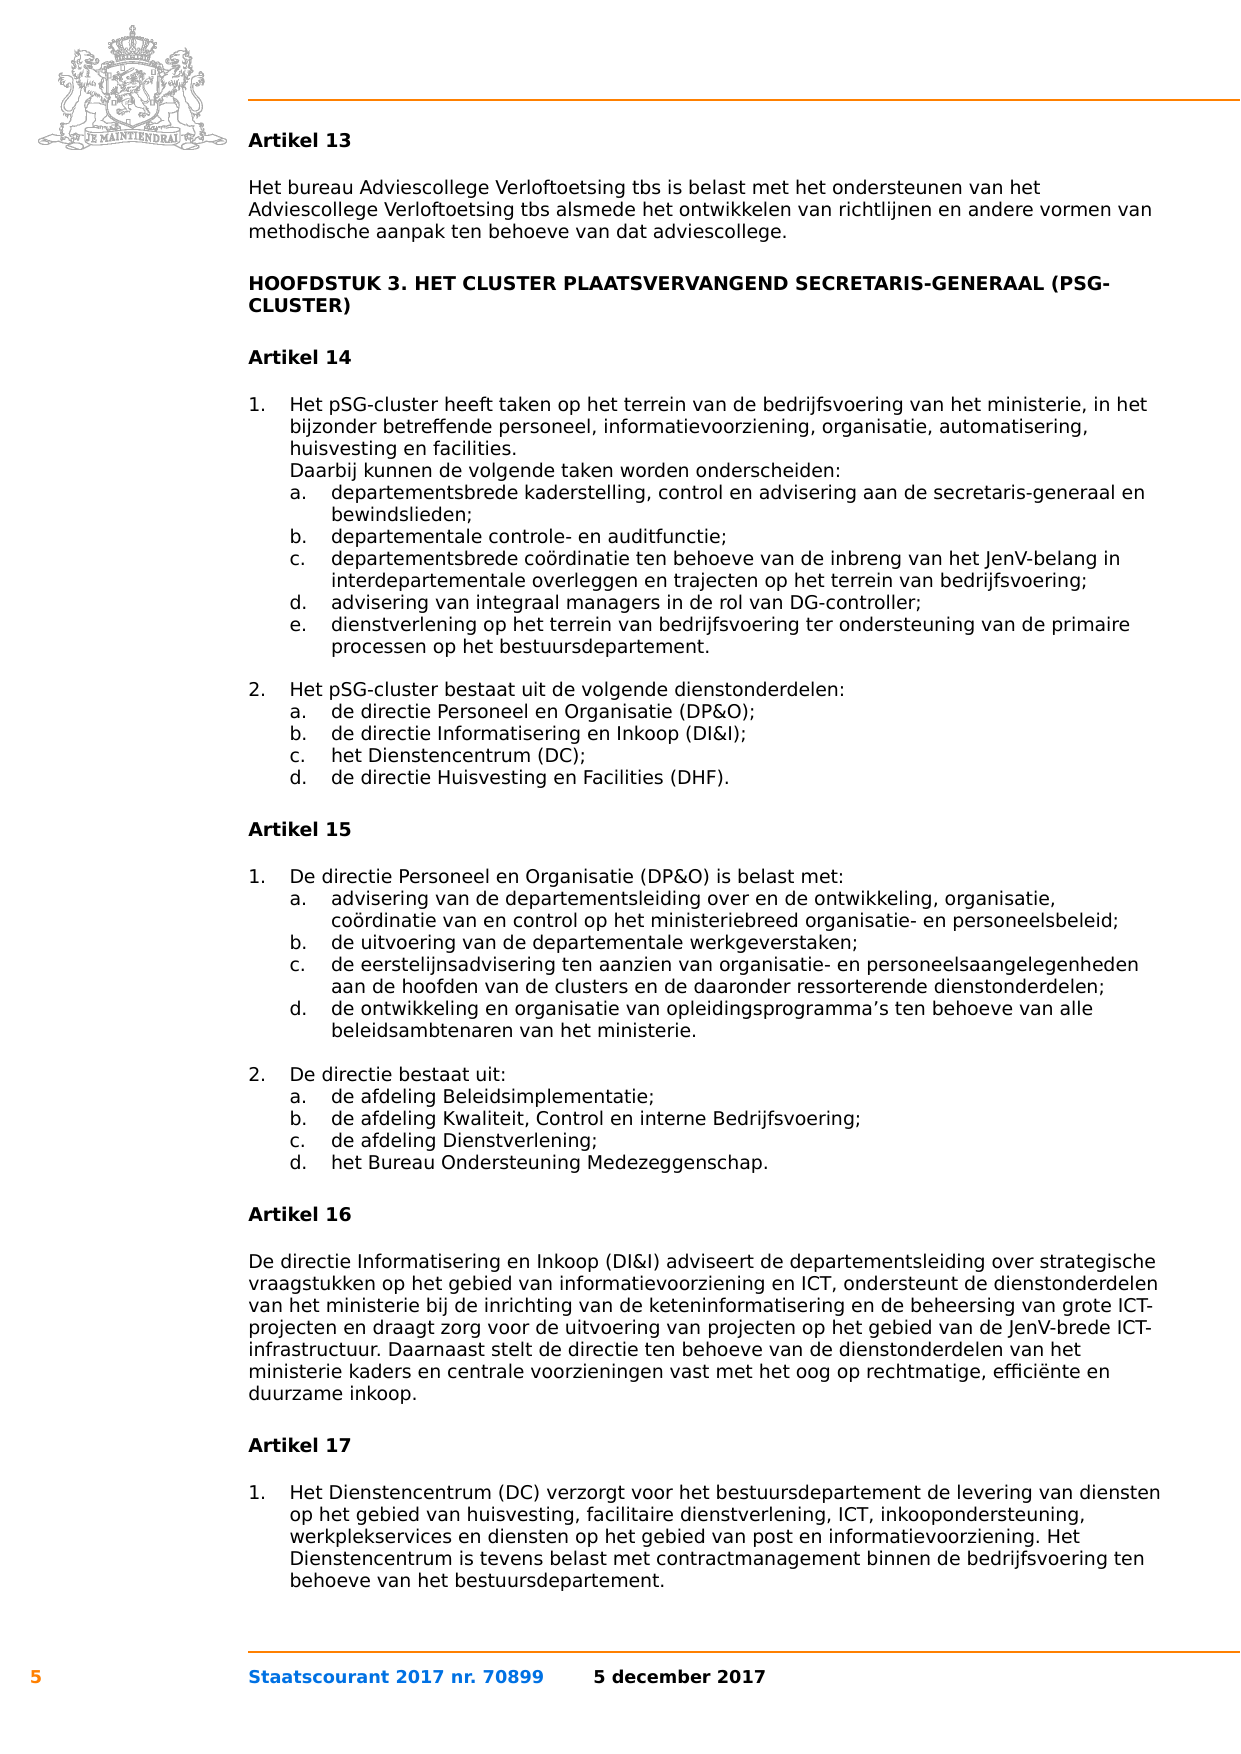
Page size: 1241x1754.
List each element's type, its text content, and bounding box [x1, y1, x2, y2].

text c. departementsbrede coördinatie ten behoeve van de inbreng van het JenV-belang in interdepartementale overleggen en trajecten op het terrein van bedrijfsvoering; [289, 548, 1163, 592]
text d. advisering van integraal managers in de rol van DG-controller; [289, 592, 1163, 613]
subtitle Artikel 16 [248, 1204, 1163, 1226]
text d. de ontwikkeling en organisatie van opleidingsprogramma’s ten behoeve van alle beleidsambtenaren van het ministerie. [289, 998, 1163, 1042]
text d. het Bureau Ondersteuning Medezeggenschap. [289, 1152, 1163, 1174]
text Het bureau Adviescollege Verloftoetsing tbs is belast met het ondersteunen van het Adviescollege Verloftoetsing tbs alsmede het ontwikkelen van richtlijnen en andere vormen van methodische aanpak ten behoeve van dat adviescollege. [248, 177, 1163, 243]
text b. de afdeling Kwaliteit, Control en interne Bedrijfsvoering; [289, 1108, 1163, 1130]
text b. de uitvoering van de departementale werkgeverstaken; [289, 932, 1163, 954]
text c. de afdeling Dienstverlening; [289, 1130, 1163, 1152]
subtitle Artikel 13 [248, 130, 1163, 152]
text a. de directie Personeel en Organisatie (DP&O); [289, 701, 1163, 723]
text De directie Informatisering en Inkoop (DI&I) adviseert de departementsleiding over strategische vraagstukken op het gebied van informatievoorziening en ICT, ondersteunt de dienstonderdelen van het ministerie bij de inrichting van de keteninformatisering en de beheersing van grote ICT-projecten en draagt zorg voor de uitvoering van projecten op het gebied van de JenV-brede ICT-infrastructuur. Daarnaast stelt de directie ten behoeve van de dienstonderdelen van het ministerie kaders en centrale voorzieningen vast met het oog op rechtmatige, efficiënte en duurzame inkoop. [248, 1251, 1163, 1405]
text b. departementale controle- en auditfunctie; [289, 526, 1163, 548]
text a. departementsbrede kaderstelling, control en advisering aan de secretaris-generaal en bewindslieden; [289, 482, 1163, 526]
text 1. De directie Personeel en Organisatie (DP&O) is belast met: [248, 866, 1163, 888]
text 2. Het pSG-cluster bestaat uit de volgende dienstonderdelen: [248, 679, 1163, 701]
text c. het Dienstencentrum (DC); [289, 745, 1163, 767]
subtitle Artikel 14 [248, 347, 1163, 369]
text a. de afdeling Beleidsimplementatie; [289, 1086, 1163, 1108]
subtitle Artikel 15 [248, 819, 1163, 841]
text Daarbij kunnen de volgende taken worden onderscheiden: [289, 460, 1163, 482]
text d. de directie Huisvesting en Facilities (DHF). [289, 767, 1163, 789]
text 1. Het Dienstencentrum (DC) verzorgt voor het bestuursdepartement de levering van diensten op het gebied van huisvesting, facilitaire dienstverlening, ICT, inkoopondersteuning, werkplekservices en diensten op het gebied van post en informatievoorziening. Het Dienstencentrum is tevens belast met contractmanagement binnen de bedrijfsvoering ten behoeve van het bestuursdepartement. [248, 1482, 1163, 1592]
picture [38, 25, 227, 150]
subtitle Artikel 17 [248, 1435, 1163, 1457]
subtitle HOOFDSTUK 3. HET CLUSTER PLAATSVERVANGEND SECRETARIS-GENERAAL (PSG-CLUSTER) [248, 273, 1163, 317]
text 1. Het pSG-cluster heeft taken op het terrein van de bedrijfsvoering van het ministerie, in het bijzonder betreffende personeel, informatievoorziening, organisatie, automatisering, huisvesting en facilities. [248, 394, 1163, 460]
text a. advisering van de departementsleiding over en de ontwikkeling, organisatie, coördinatie van en control op het ministeriebreed organisatie- en personeelsbeleid; [289, 888, 1163, 932]
text e. dienstverlening op het terrein van bedrijfsvoering ter ondersteuning van de primaire processen op het bestuursdepartement. [289, 613, 1163, 657]
text 2. De directie bestaat uit: [248, 1064, 1163, 1086]
text b. de directie Informatisering en Inkoop (DI&I); [289, 723, 1163, 745]
text c. de eerstelijnsadvisering ten aanzien van organisatie- en personeelsaangelegenheden aan de hoofden van de clusters en de daaronder ressorterende dienstonderdelen; [289, 954, 1163, 998]
